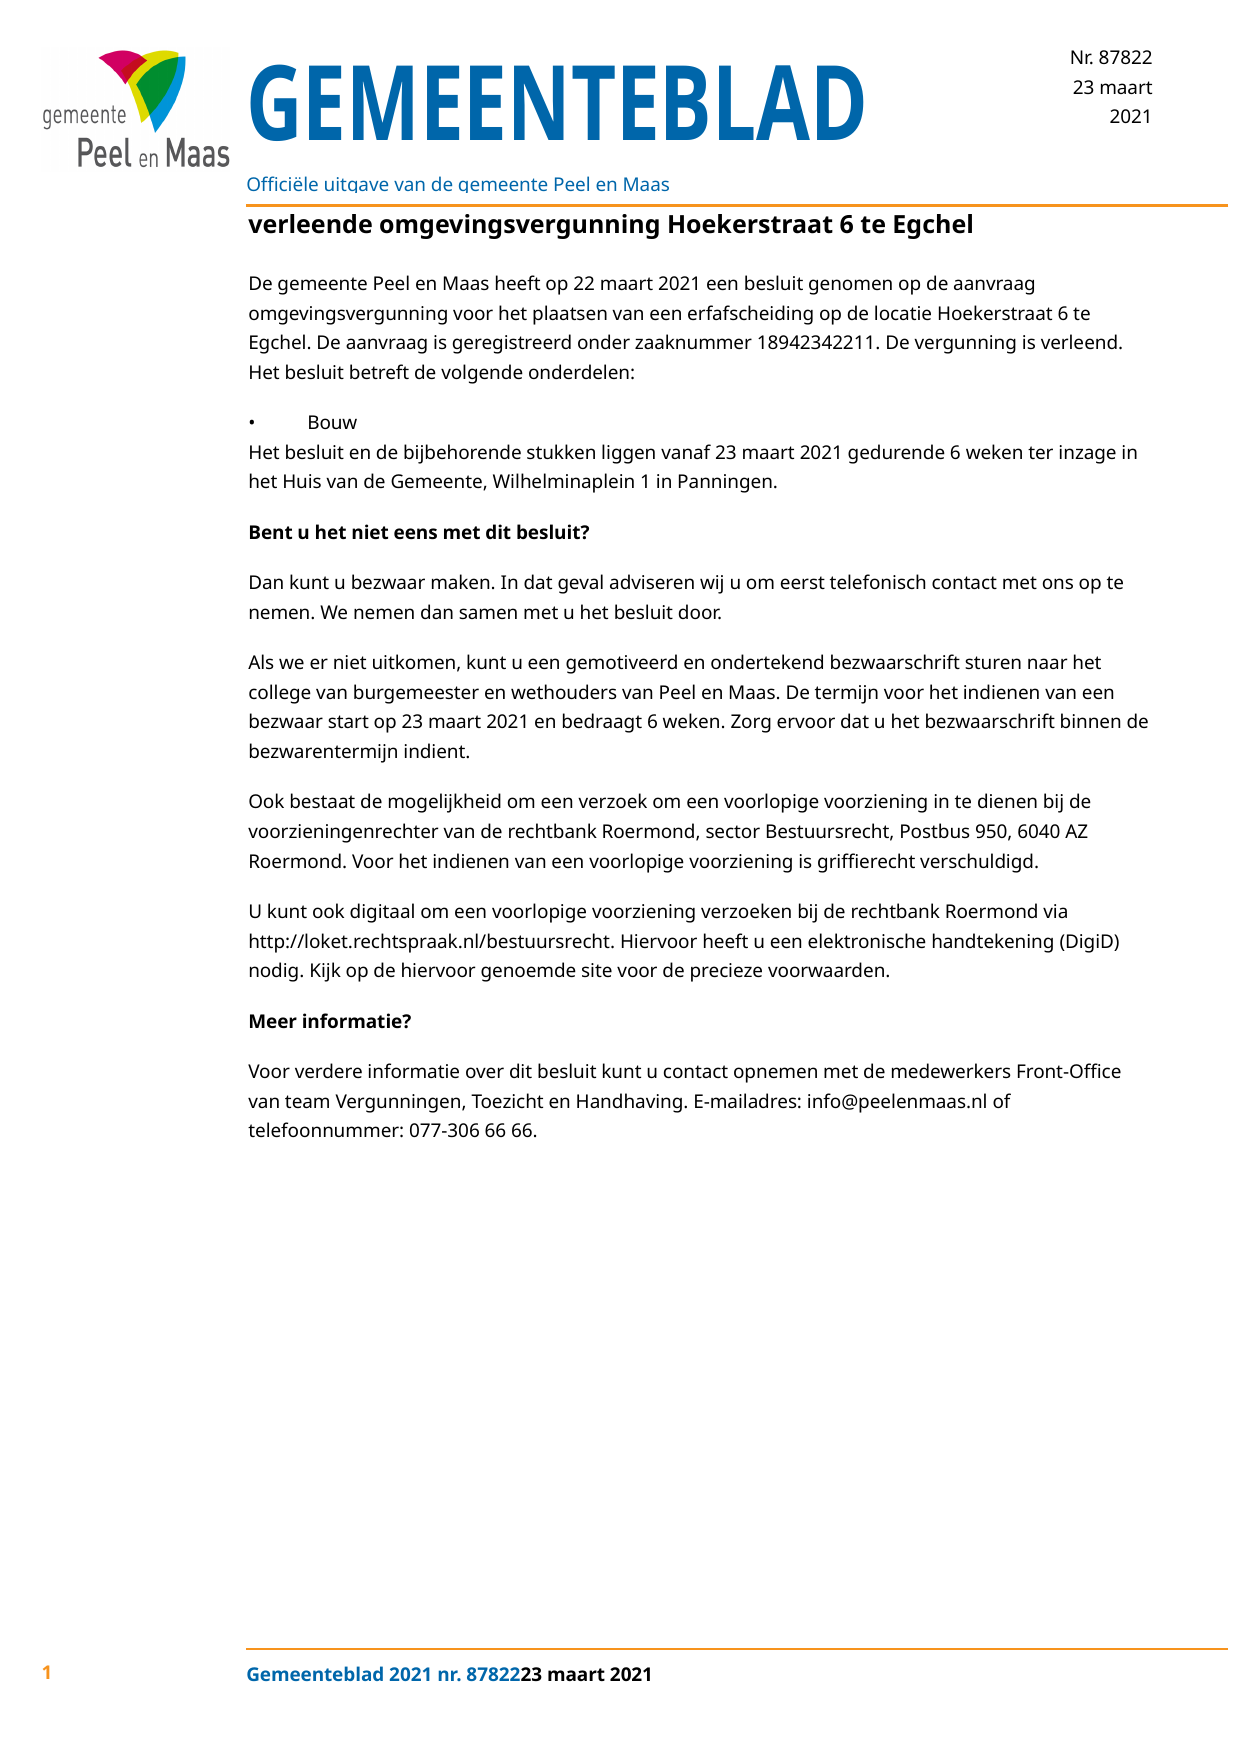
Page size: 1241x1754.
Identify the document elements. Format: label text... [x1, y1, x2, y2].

text U kunt ook digitaal om een voorlopige voorziening verzoeken bij de rechtbank Roermond via http://loket.rechtspraak.nl/bestuursrecht. Hiervoor heeft u een elektronische handtekening (DigiD) nodig. Kijk op de hiervoor genoemde site voor de precieze voorwaarden. [248, 898, 1152, 983]
list Bouw [248, 409, 1152, 435]
text Ook bestaat de mogelijkheid om een verzoek om een voorlopige voorziening in te dienen bij de voorzieningenrechter van de rechtbank Roermond, sector Bestuursrecht, Postbus 950, 6040 AZ Roermond. Voor het indienen van een voorlopige voorziening is griffierecht verschuldigd. [248, 789, 1152, 873]
text Als we er niet uitkomen, kunt u een gemotiveerd en ondertekend bezwaarschrift sturen naar het college van burgemeester en wethouders van Peel en Maas. De termijn voor het indienen van een bezwaar start op 23 maart 2021 en bedraagt 6 weken. Zorg ervoor dat u het bezwaarschrift binnen de bezwarentermijn indient. [248, 649, 1152, 764]
text De gemeente Peel en Maas heeft op 22 maart 2021 een besluit genomen op de aanvraag omgevingsvergunning voor het plaatsen van een erfafscheiding op de locatie Hoekerstraat 6 te Egchel. De aanvraag is geregistreerd onder zaaknummer 18942342211. De vergunning is verleend. Het besluit betreft de volgende onderdelen: [248, 270, 1152, 385]
text Bent u het niet eens met dit besluit? [248, 519, 1152, 545]
picture [41, 47, 231, 172]
text Voor verdere informatie over dit besluit kunt u contact opnemen met de medewerkers Front-Office van team Vergunningen, Toezicht en Handhaving. E-mailadres: info@peelenmaas.nl of telefoonnummer: 077-306 66 66. [248, 1058, 1152, 1143]
text Meer informatie? [248, 1008, 1152, 1033]
text verleende omgevingsvergunning Hoekerstraat 6 te Egchel [248, 207, 1152, 241]
text Het besluit en de bijbehorende stukken liggen vanaf 23 maart 2021 gedurende 6 weken ter inzage in het Huis van de Gemeente, Wilhelminaplein 1 in Panningen. [248, 439, 1152, 494]
text Dan kunt u bezwaar maken. In dat geval adviseren wij u om eerst telefonisch contact met ons op te nemen. We nemen dan samen met u het besluit door. [248, 569, 1152, 625]
